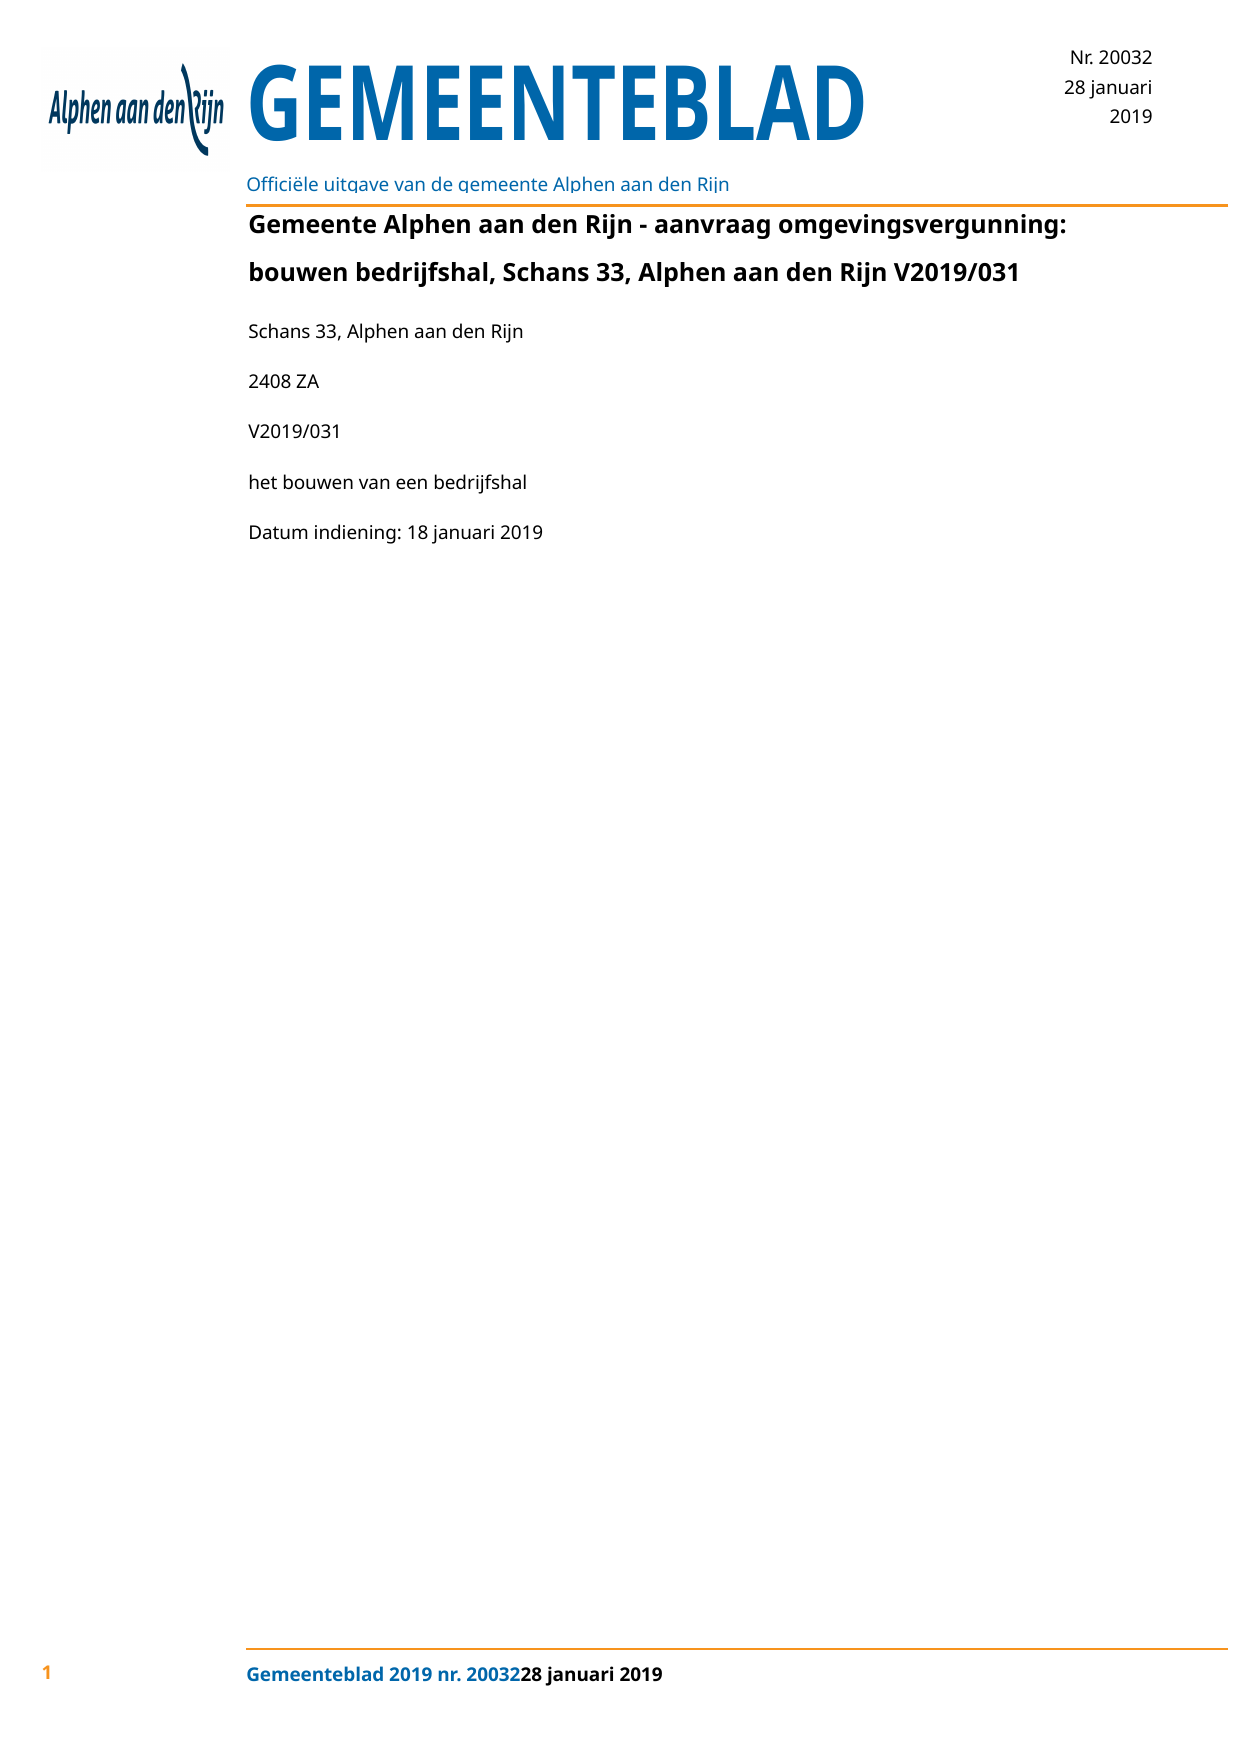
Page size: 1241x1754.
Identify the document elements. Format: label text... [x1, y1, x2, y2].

text Datum indiening: 18 januari 2019 [248, 519, 1152, 545]
text V2019/031 [248, 419, 1152, 444]
text 2408 ZA [248, 368, 1152, 394]
picture [41, 47, 231, 172]
text Gemeente Alphen aan den Rijn - aanvraag omgevingsvergunning: bouwen bedrijfshal, Schans 33, Alphen aan den Rijn V2019/031 [248, 207, 1152, 288]
text het bouwen van een bedrijfshal [248, 469, 1152, 495]
text Schans 33, Alphen aan den Rijn [248, 318, 1152, 344]
